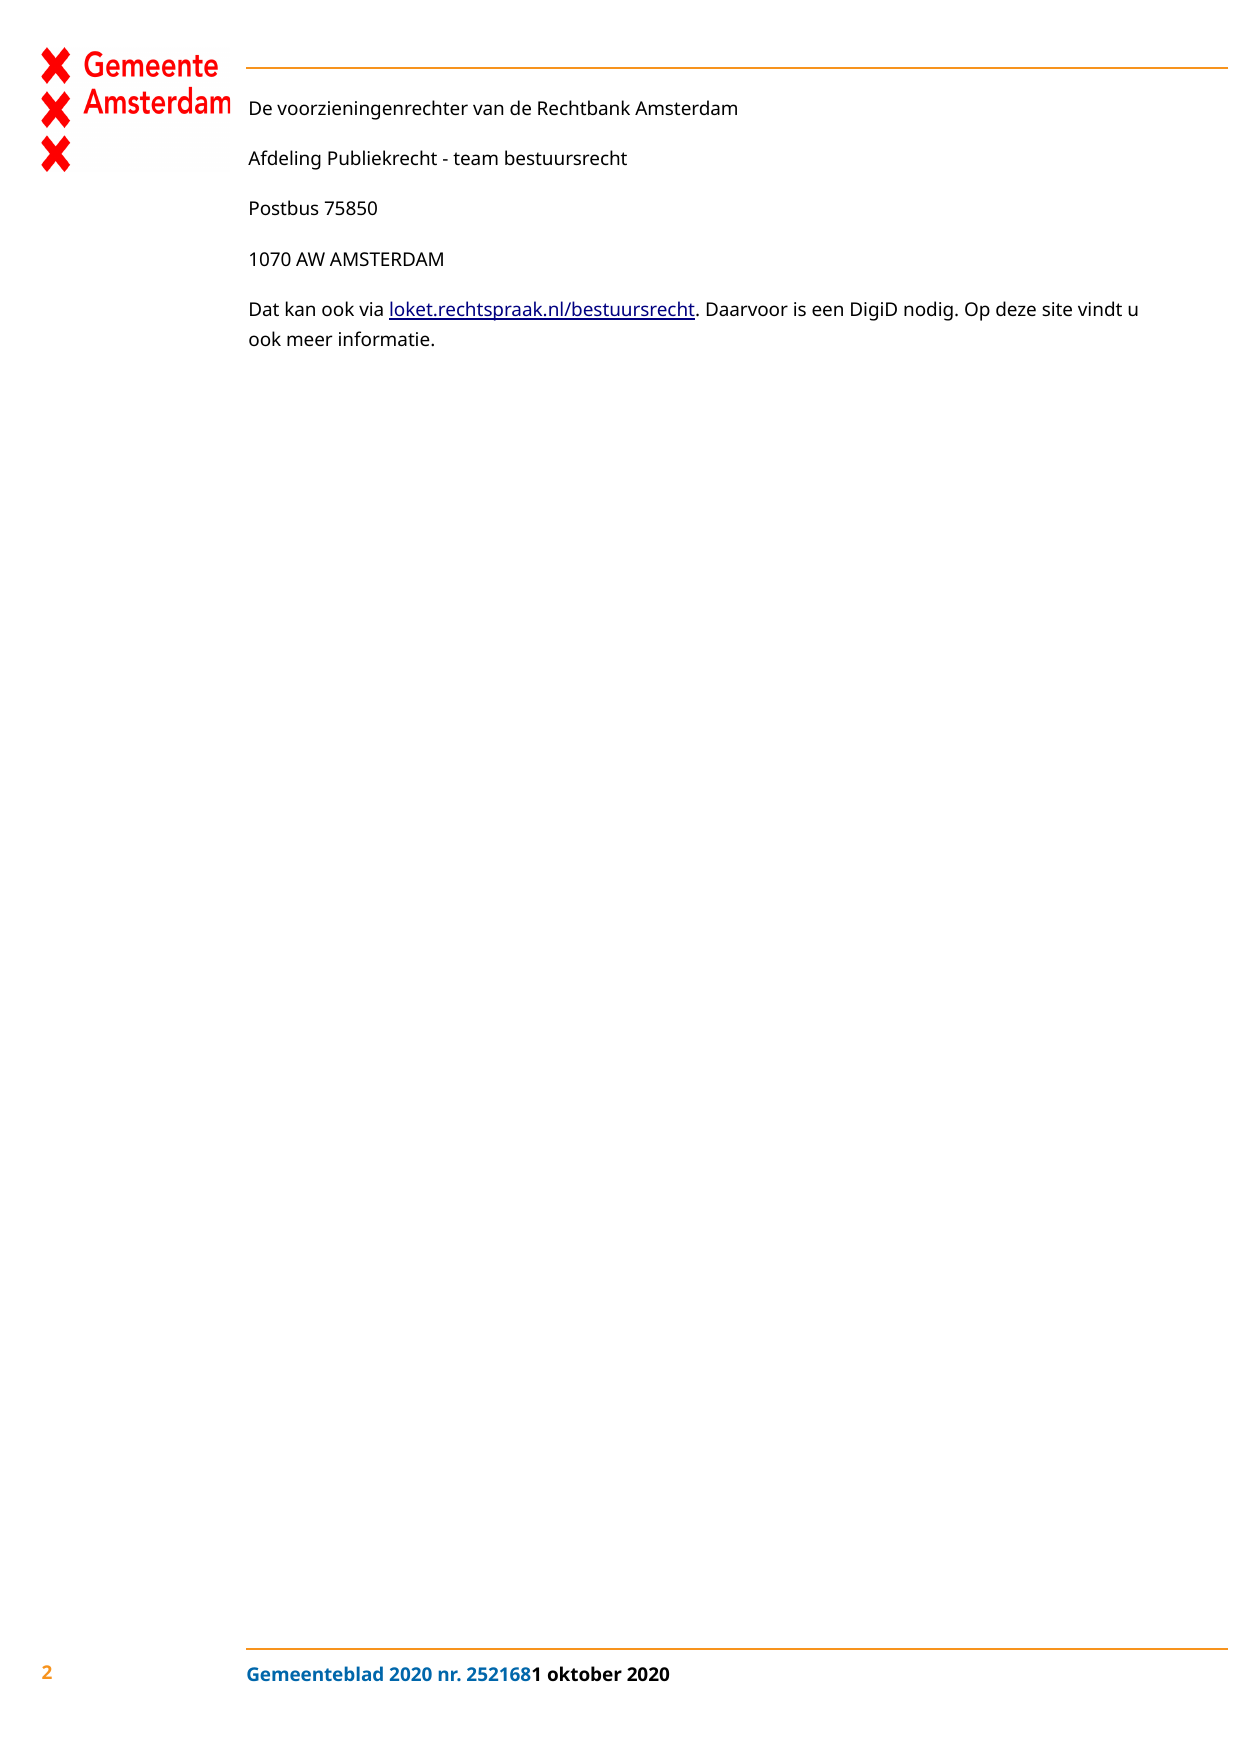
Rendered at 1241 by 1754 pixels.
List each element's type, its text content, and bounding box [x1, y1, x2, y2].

text 1070 AW AMSTERDAM [248, 246, 1152, 272]
picture [41, 47, 231, 172]
text Afdeling Publiekrecht - team bestuursrecht [248, 145, 1152, 171]
text Postbus 75850 [248, 196, 1152, 221]
text Dat kan ook via loket.rechtspraak.nl/bestuursrecht. Daarvoor is een DigiD nodig. Op deze site vindt u ook meer informatie. [248, 296, 1152, 352]
text De voorzieningenrechter van de Rechtbank Amsterdam [248, 95, 1152, 121]
